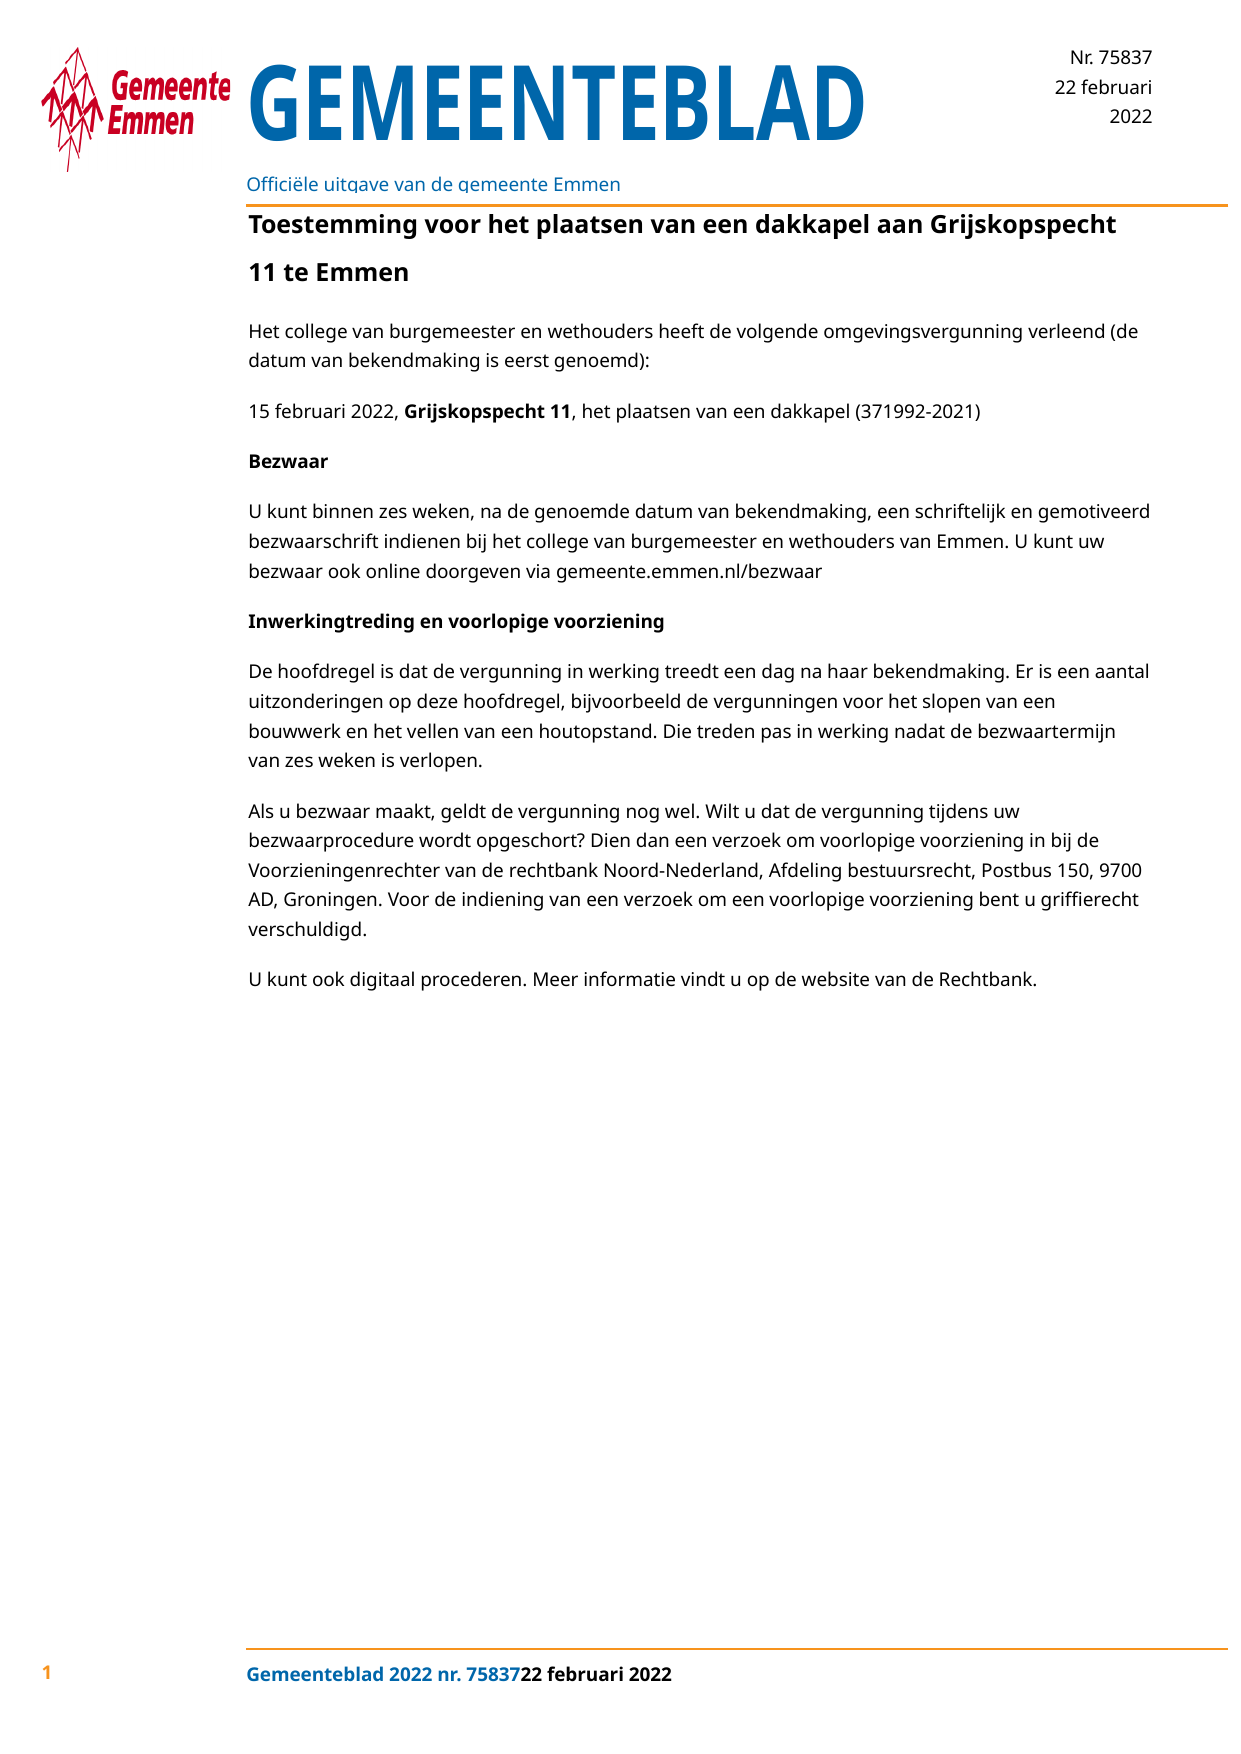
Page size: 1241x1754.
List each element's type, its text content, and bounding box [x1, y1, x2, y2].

text U kunt binnen zes weken, na de genoemde datum van bekendmaking, een schriftelijk en gemotiveerd bezwaarschrift indienen bij het college van burgemeester en wethouders van Emmen. U kunt uw bezwaar ook online doorgeven via gemeente.emmen.nl/bezwaar [248, 499, 1152, 584]
text Als u bezwaar maakt, geldt de vergunning nog wel. Wilt u dat de vergunning tijdens uw bezwaarprocedure wordt opgeschort? Dien dan een verzoek om voorlopige voorziening in bij de Voorzieningenrechter van de rechtbank Noord-Nederland, Afdeling bestuursrecht, Postbus 150, 9700 AD, Groningen. Voor de indiening van een verzoek om een voorlopige voorziening bent u griffierecht verschuldigd. [248, 798, 1152, 942]
text Het college van burgemeester en wethouders heeft de volgende omgevingsvergunning verleend (de datum van bekendmaking is eerst genoemd): [248, 318, 1152, 373]
text Inwerkingtreding en voorlopige voorziening [248, 608, 1152, 634]
text 15 februari 2022, Grijskopspecht 11, het plaatsen van een dakkapel (371992-2021) [248, 398, 1152, 424]
text Bezwaar [248, 448, 1152, 474]
text U kunt ook digitaal procederen. Meer informatie vindt u op de website van de Rechtbank. [248, 967, 1152, 992]
picture [41, 47, 231, 172]
text De hoofdregel is dat de vergunning in werking treedt een dag na haar bekendmaking. Er is een aantal uitzonderingen op deze hoofdregel, bijvoorbeeld de vergunningen voor het slopen van een bouwwerk en het vellen van een houtopstand. Die treden pas in werking nadat de bezwaartermijn van zes weken is verlopen. [248, 659, 1152, 773]
text Toestemming voor het plaatsen van een dakkapel aan Grijskopspecht 11 te Emmen [248, 207, 1152, 288]
